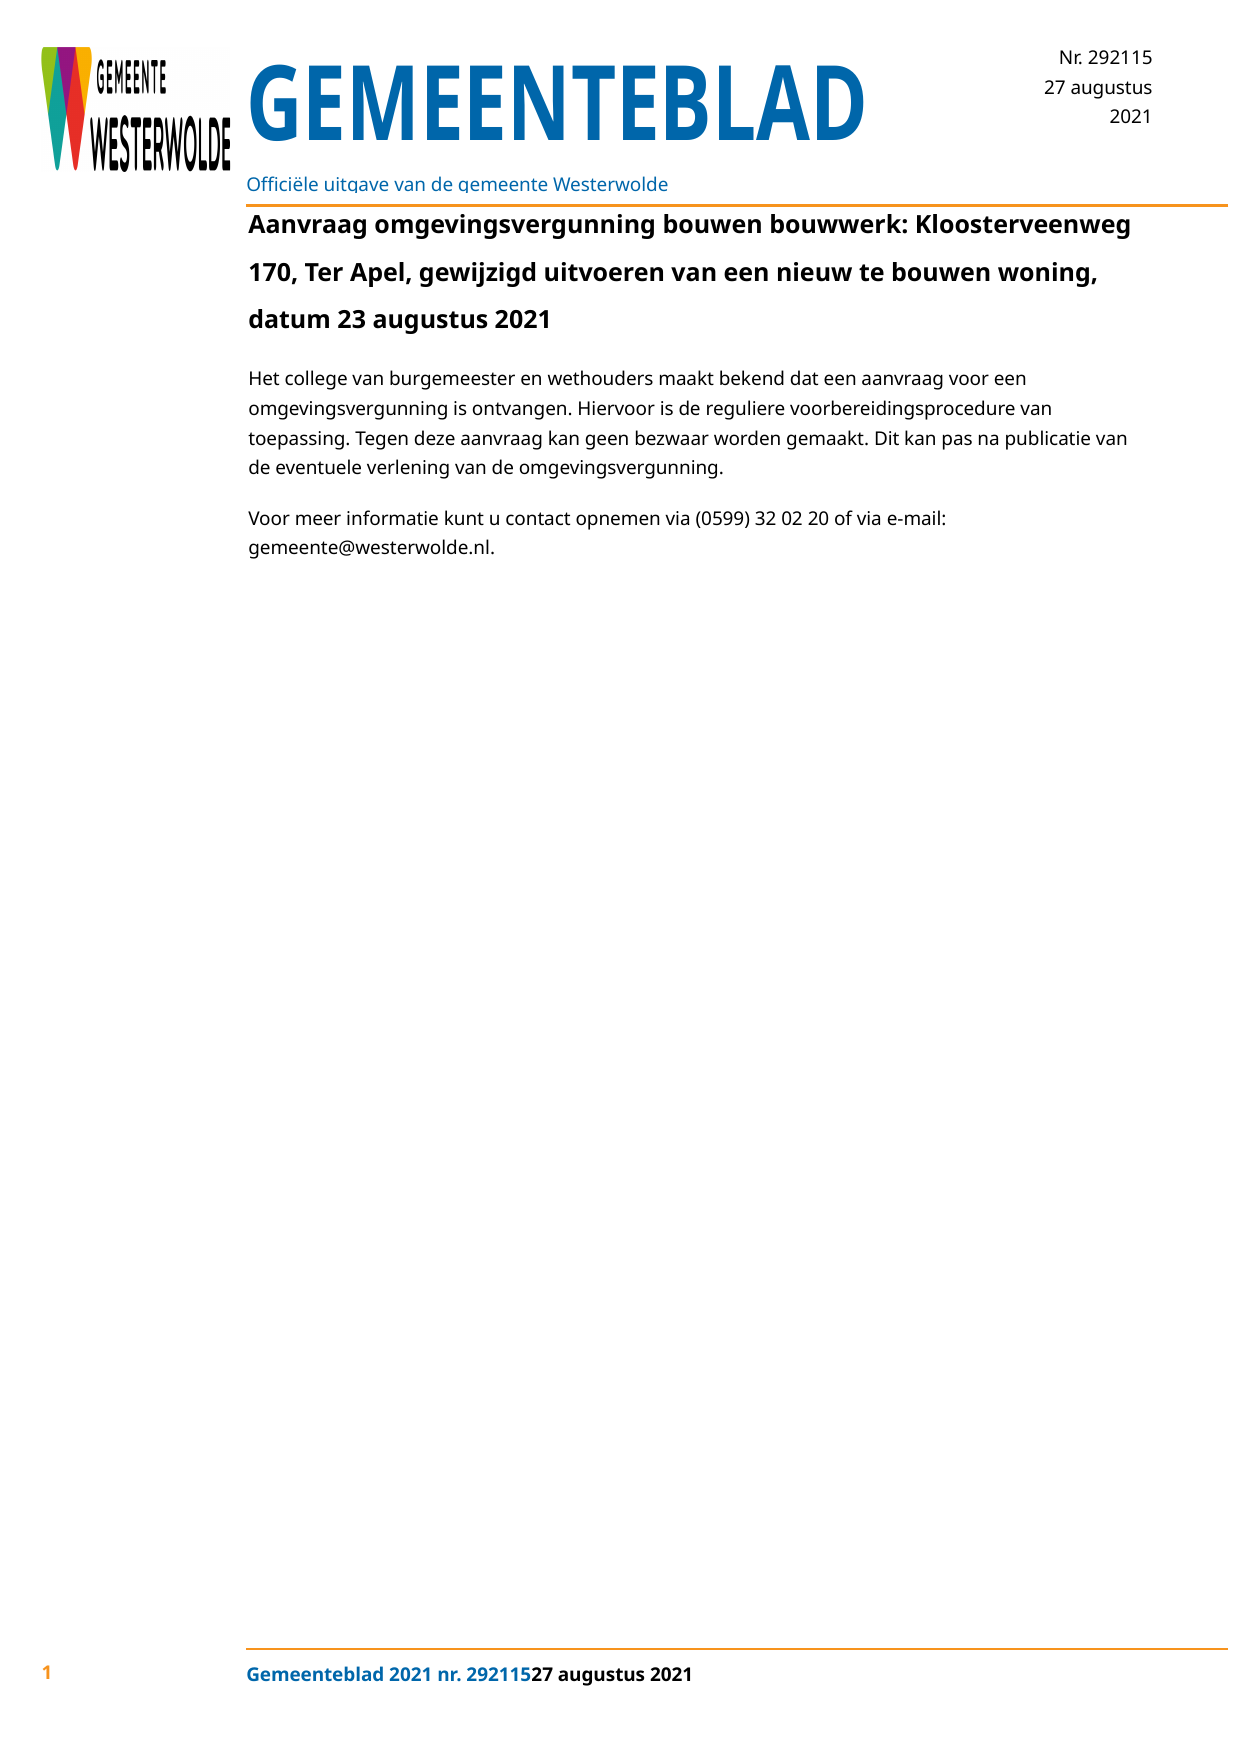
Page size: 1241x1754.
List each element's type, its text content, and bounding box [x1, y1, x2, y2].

text Aanvraag omgevingsvergunning bouwen bouwwerk: Kloosterveenweg 170, Ter Apel, gewijzigd uitvoeren van een nieuw te bouwen woning, datum 23 augustus 2021 [248, 207, 1152, 336]
text Voor meer informatie kunt u contact opnemen via (0599) 32 02 20 of via e-mail: gemeente@westerwolde.nl. [248, 505, 1152, 560]
text Het college van burgemeester en wethouders maakt bekend dat een aanvraag voor een omgevingsvergunning is ontvangen. Hiervoor is de reguliere voorbereidingsprocedure van toepassing. Tegen deze aanvraag kan geen bezwaar worden gemaakt. Dit kan pas na publicatie van de eventuele verlening van de omgevingsvergunning. [248, 366, 1152, 480]
picture [41, 47, 231, 172]
